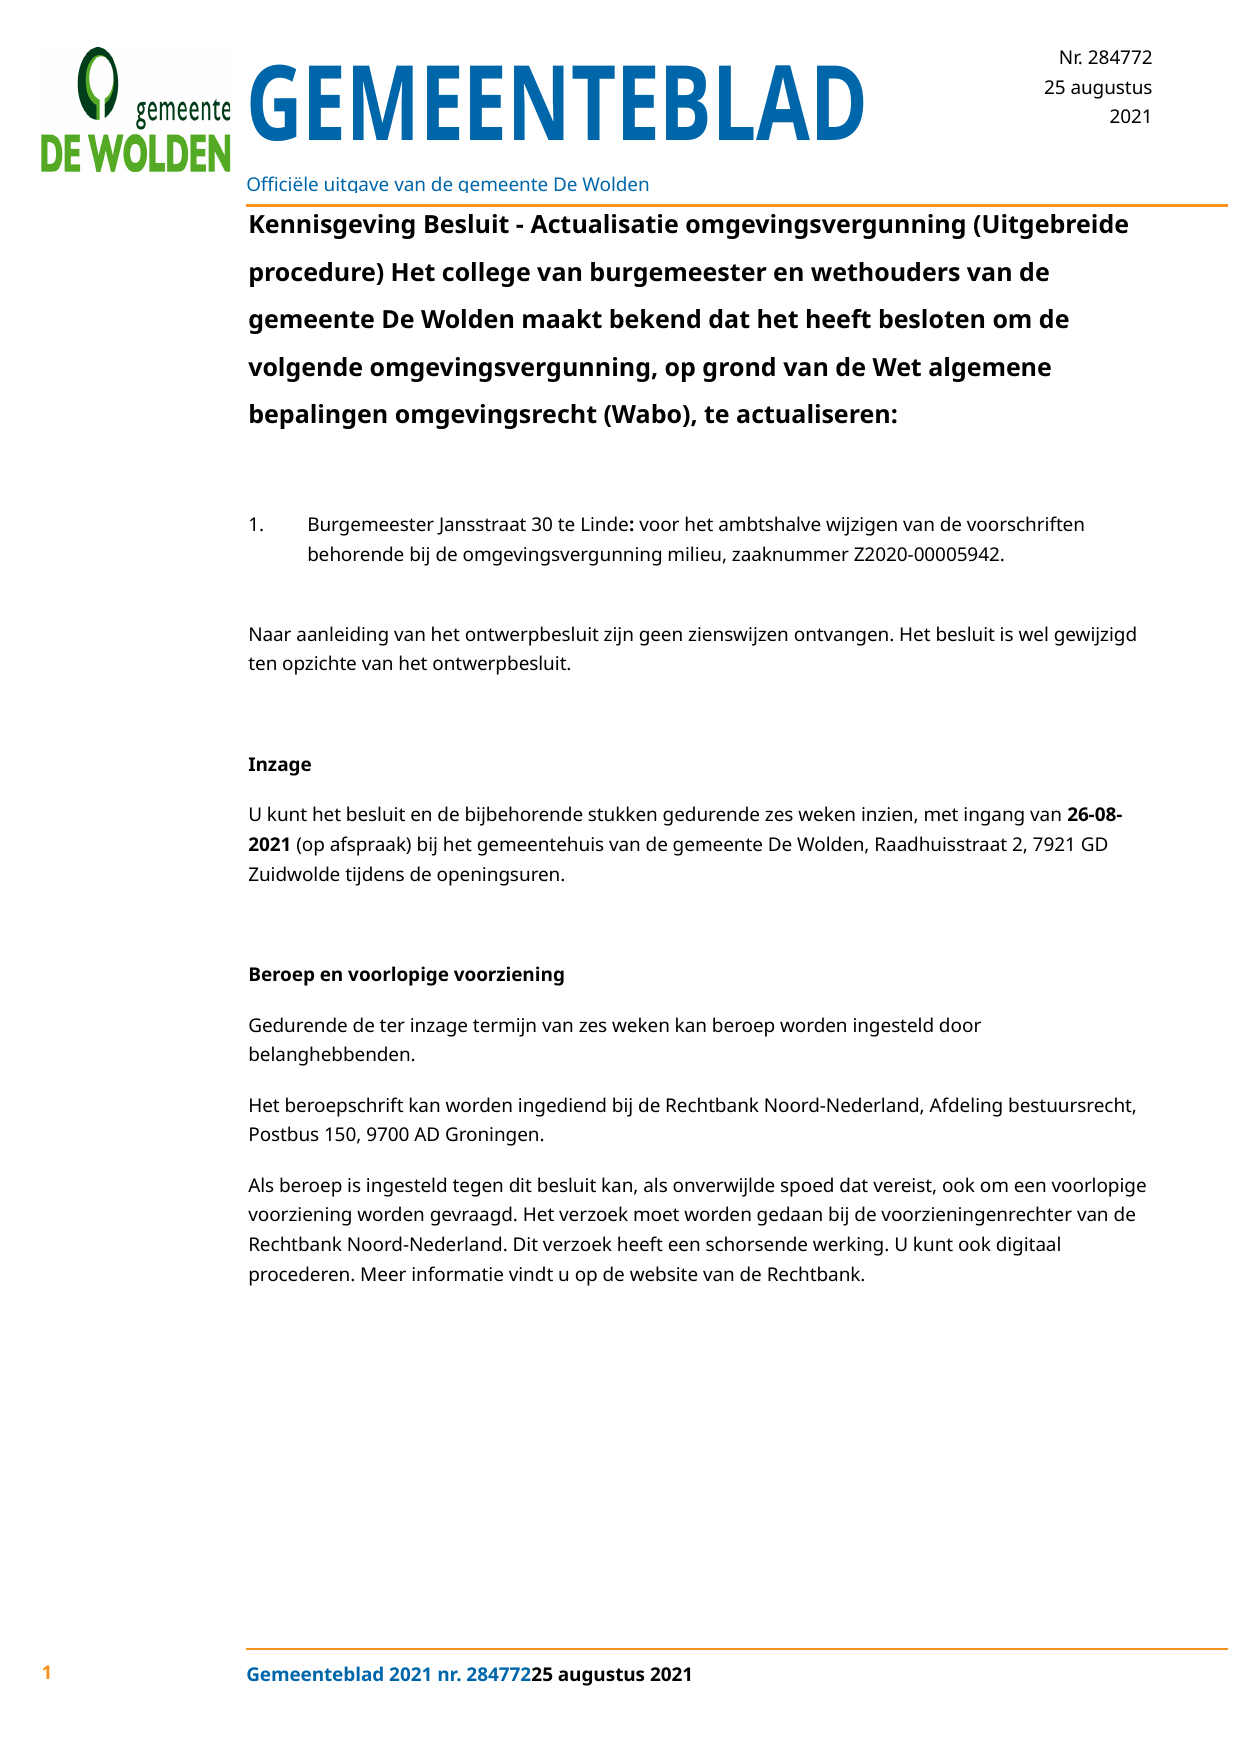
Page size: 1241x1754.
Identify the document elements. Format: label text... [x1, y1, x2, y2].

text Gedurende de ter inzage termijn van zes weken kan beroep worden ingesteld door belanghebbenden. [248, 1012, 1152, 1067]
text Beroep en voorlopige voorziening [248, 962, 1152, 987]
text Inzage [248, 751, 1152, 777]
text U kunt het besluit en de bijbehorende stukken gedurende zes weken inzien, met ingang van 26-08-2021 (op afspraak) bij het gemeentehuis van de gemeente De Wolden, Raadhuisstraat 2, 7921 GD Zuidwolde tijdens de openingsuren. [248, 802, 1152, 886]
text Naar aanleiding van het ontwerpbesluit zijn geen zienswijzen ontvangen. Het besluit is wel gewijzigd ten opzichte van het ontwerpbesluit. [248, 621, 1152, 676]
picture [41, 47, 231, 172]
text Als beroep is ingesteld tegen dit besluit kan, als onverwijlde spoed dat vereist, ook om een voorlopige voorziening worden gevraagd. Het verzoek moet worden gedaan bij de voorzieningenrechter van de Rechtbank Noord-Nederland. Dit verzoek heeft een schorsende werking. U kunt ook digitaal procederen. Meer informatie vindt u op de website van de Rechtbank. [248, 1172, 1152, 1286]
list Burgemeester Jansstraat 30 te Linde: voor het ambtshalve wijzigen van de voorschriften behorende bij de omgevingsvergunning milieu, zaaknummer Z2020-00005942. [248, 511, 1152, 566]
text Kennisgeving Besluit - Actualisatie omgevingsvergunning (Uitgebreide procedure) Het college van burgemeester en wethouders van de gemeente De Wolden maakt bekend dat het heeft besloten om de volgende omgevingsvergunning, op grond van de Wet algemene bepalingen omgevingsrecht (Wabo), te actualiseren: [248, 207, 1152, 431]
text Het beroepschrift kan worden ingediend bij de Rechtbank Noord-Nederland, Afdeling bestuursrecht, Postbus 150, 9700 AD Groningen. [248, 1092, 1152, 1147]
